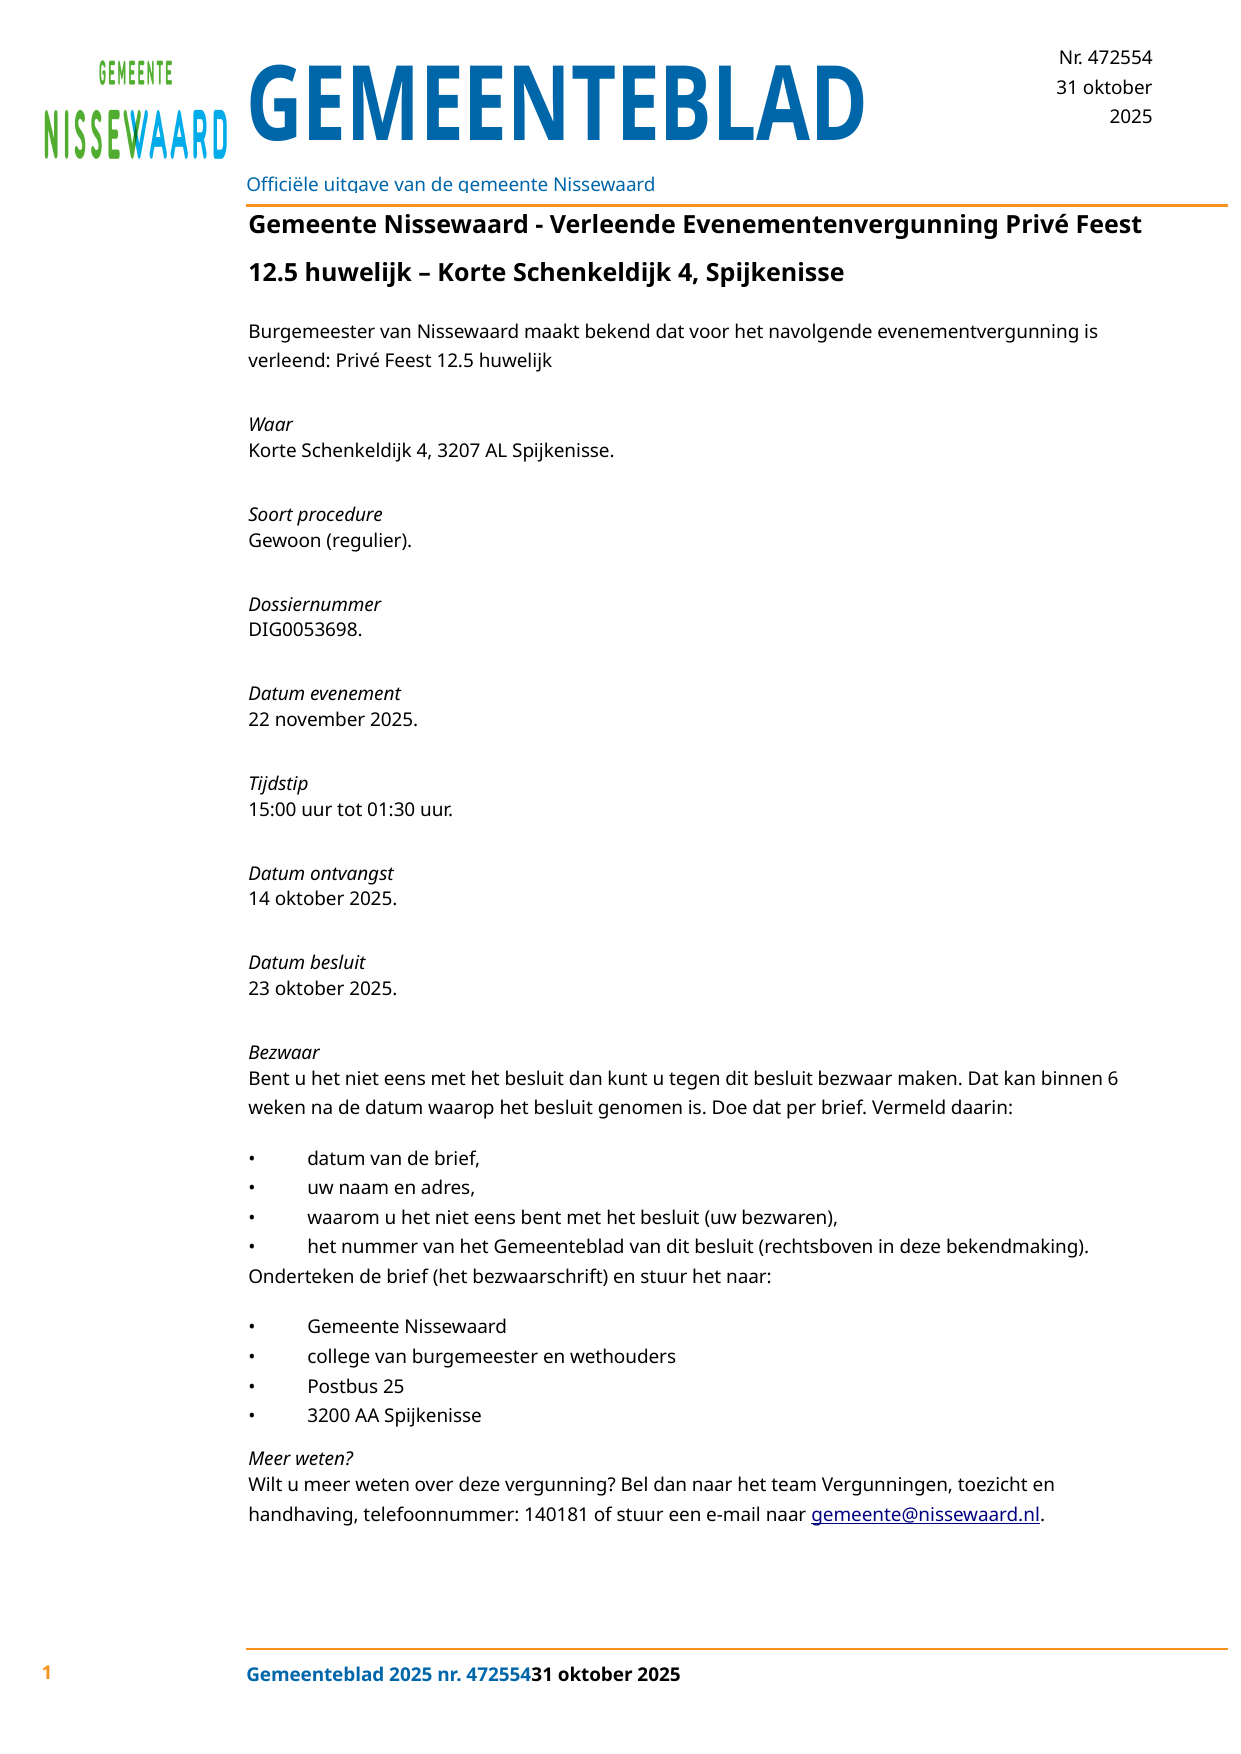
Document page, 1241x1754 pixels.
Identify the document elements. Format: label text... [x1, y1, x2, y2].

list Gemeente Nissewaard [248, 1314, 1152, 1339]
list college van burgemeester en wethouders [248, 1343, 1152, 1369]
list het nummer van het Gemeenteblad van dit besluit (rechtsboven in deze bekendmaking). [248, 1234, 1152, 1259]
text Gewoon (regulier). [248, 527, 1152, 553]
text 15:00 uur tot 01:30 uur. [248, 796, 1152, 822]
text Datum evenement [248, 681, 1152, 706]
text Tijdstip [248, 770, 1152, 796]
text 14 oktober 2025. [248, 886, 1152, 911]
picture [41, 47, 231, 172]
list 3200 AA Spijkenisse [248, 1402, 1152, 1428]
text Dossiernummer [248, 591, 1152, 617]
list uw naam en adres, [248, 1174, 1152, 1200]
text DIG0053698. [248, 617, 1152, 642]
list datum van de brief, [248, 1145, 1152, 1171]
text Datum besluit [248, 949, 1152, 975]
text 22 november 2025. [248, 706, 1152, 732]
text Burgemeester van Nissewaard maakt bekend dat voor het navolgende evenementvergunning is verleend: Privé Feest 12.5 huwelijk [248, 318, 1152, 373]
text Bent u het niet eens met het besluit dan kunt u tegen dit besluit bezwaar maken. Dat kan binnen 6 weken na de datum waarop het besluit genomen is. Doe dat per brief. Vermeld daarin: [248, 1065, 1152, 1120]
text Waar [248, 411, 1152, 437]
list Postbus 25 [248, 1373, 1152, 1399]
text Wilt u meer weten over deze vergunning? Bel dan naar het team Vergunningen, toezicht en handhaving, telefoonnummer: 140181 of stuur een e-mail naar gemeente@nissewaard.nl. [248, 1471, 1152, 1527]
text 23 oktober 2025. [248, 975, 1152, 1001]
text Onderteken de brief (het bezwaarschrift) en stuur het naar: [248, 1263, 1152, 1289]
text Korte Schenkeldijk 4, 3207 AL Spijkenisse. [248, 437, 1152, 463]
text Soort procedure [248, 501, 1152, 527]
text Bezwaar [248, 1039, 1152, 1065]
text Datum ontvangst [248, 860, 1152, 886]
text Gemeente Nissewaard - Verleende Evenementenvergunning Privé Feest 12.5 huwelijk – Korte Schenkeldijk 4, Spijkenisse [248, 207, 1152, 288]
text Meer weten? [248, 1446, 1152, 1471]
list waarom u het niet eens bent met het besluit (uw bezwaren), [248, 1204, 1152, 1230]
